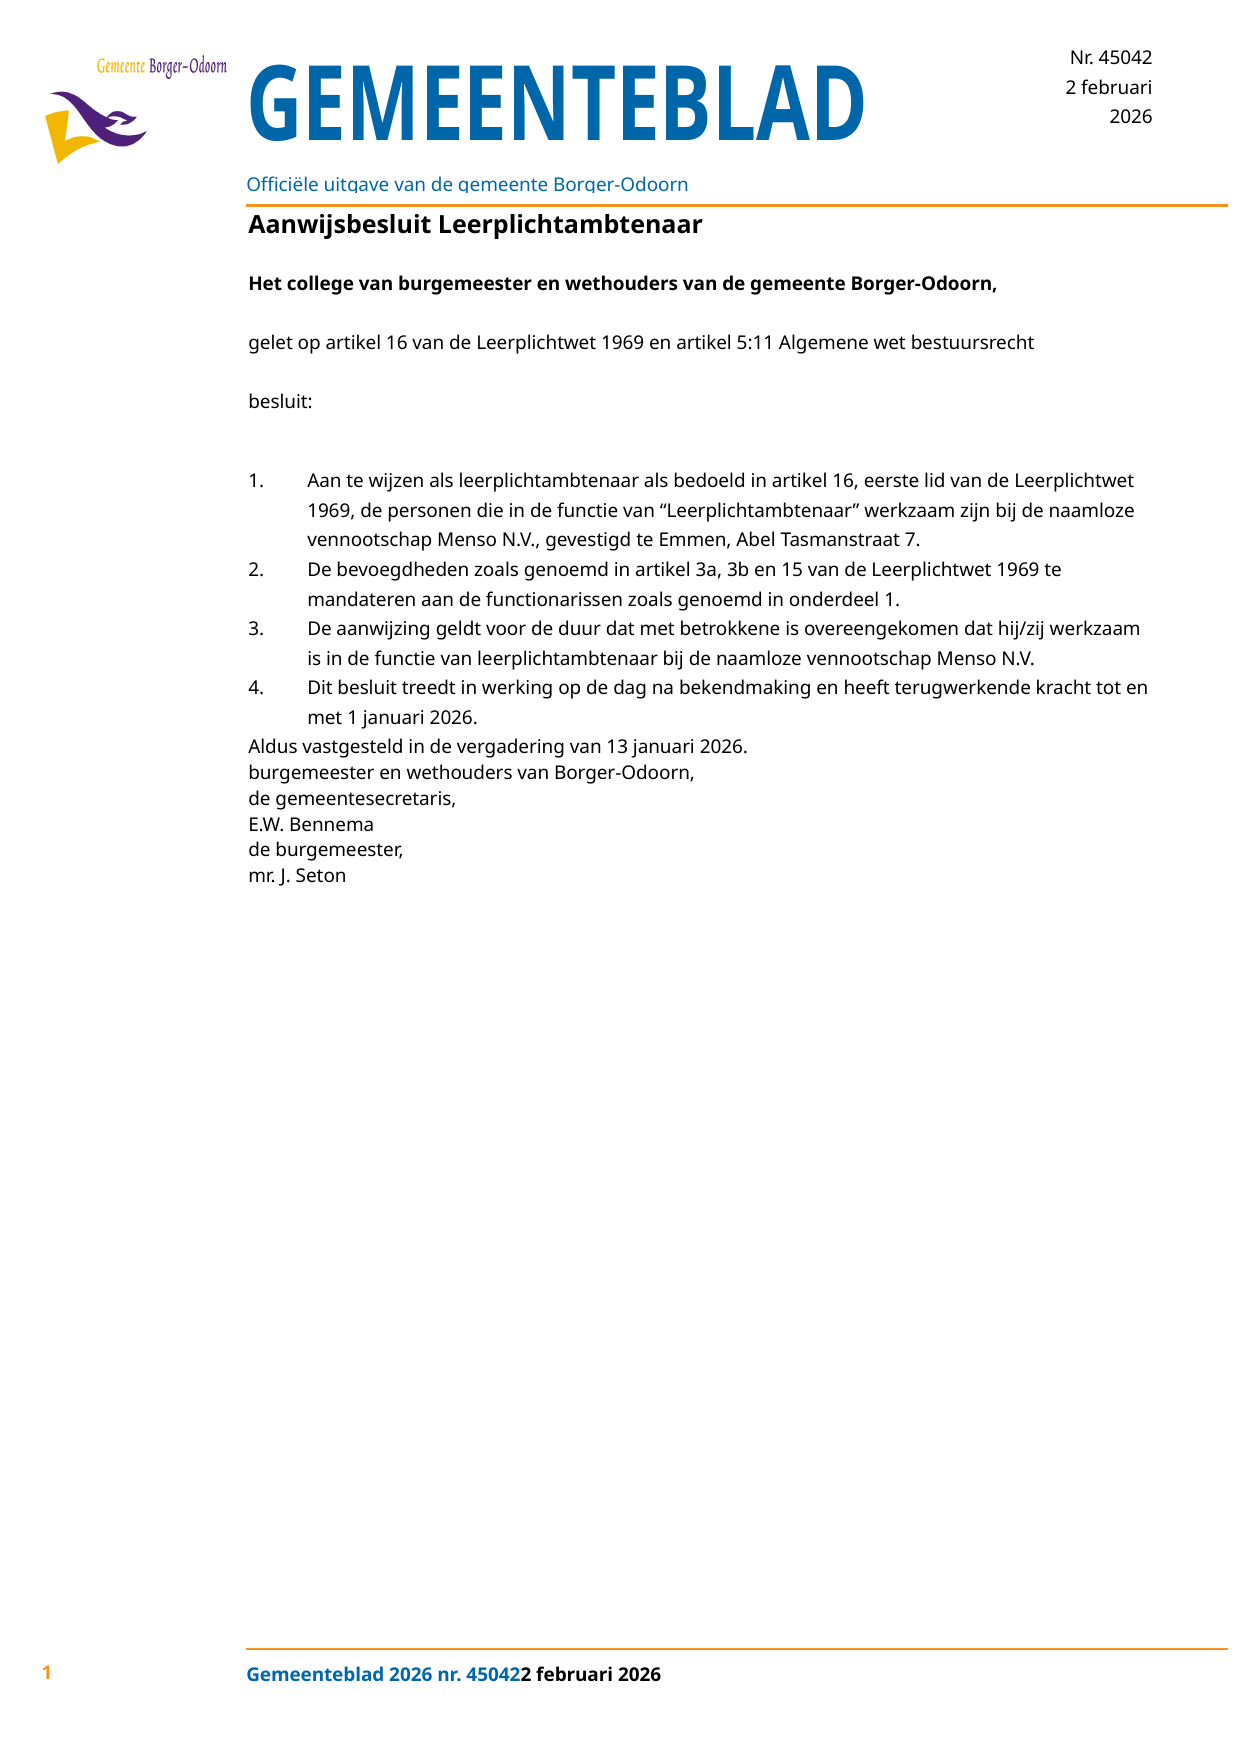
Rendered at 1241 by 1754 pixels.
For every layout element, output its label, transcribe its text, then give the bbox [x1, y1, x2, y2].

list Aan te wijzen als leerplichtambtenaar als bedoeld in artikel 16, eerste lid van de Leerplichtwet 1969, de personen die in de functie van “Leerplichtambtenaar” werkzaam zijn bij de naamloze vennootschap Menso N.V., gevestigd te Emmen, Abel Tasmanstraat 7. [248, 467, 1152, 552]
text besluit: [248, 389, 1152, 414]
text gelet op artikel 16 van de Leerplichtwet 1969 en artikel 5:11 Algemene wet bestuursrecht [248, 329, 1152, 355]
text Het college van burgemeester en wethouders van de gemeente Borger-Odoorn, [248, 270, 1152, 296]
list Dit besluit treedt in werking op de dag na bekendmaking en heeft terugwerkende kracht tot en met 1 januari 2026. [248, 674, 1152, 730]
text mr. J. Seton [248, 862, 1152, 888]
list De bevoegdheden zoals genoemd in artikel 3a, 3b en 15 van de Leerplichtwet 1969 te mandateren aan de functionarissen zoals genoemd in onderdeel 1. [248, 556, 1152, 612]
picture [41, 47, 231, 172]
text Aanwijsbesluit Leerplichtambtenaar [248, 207, 1152, 241]
text de gemeentesecretaris, [248, 785, 1152, 811]
text E.W. Bennema [248, 811, 1152, 837]
list De aanwijzing geldt voor de duur dat met betrokkene is overeengekomen dat hij/zij werkzaam is in de functie van leerplichtambtenaar bij de naamloze vennootschap Menso N.V. [248, 615, 1152, 671]
text de burgemeester, [248, 837, 1152, 862]
text Aldus vastgesteld in de vergadering van 13 januari 2026. [248, 734, 1152, 759]
text burgemeester en wethouders van Borger-Odoorn, [248, 759, 1152, 785]
